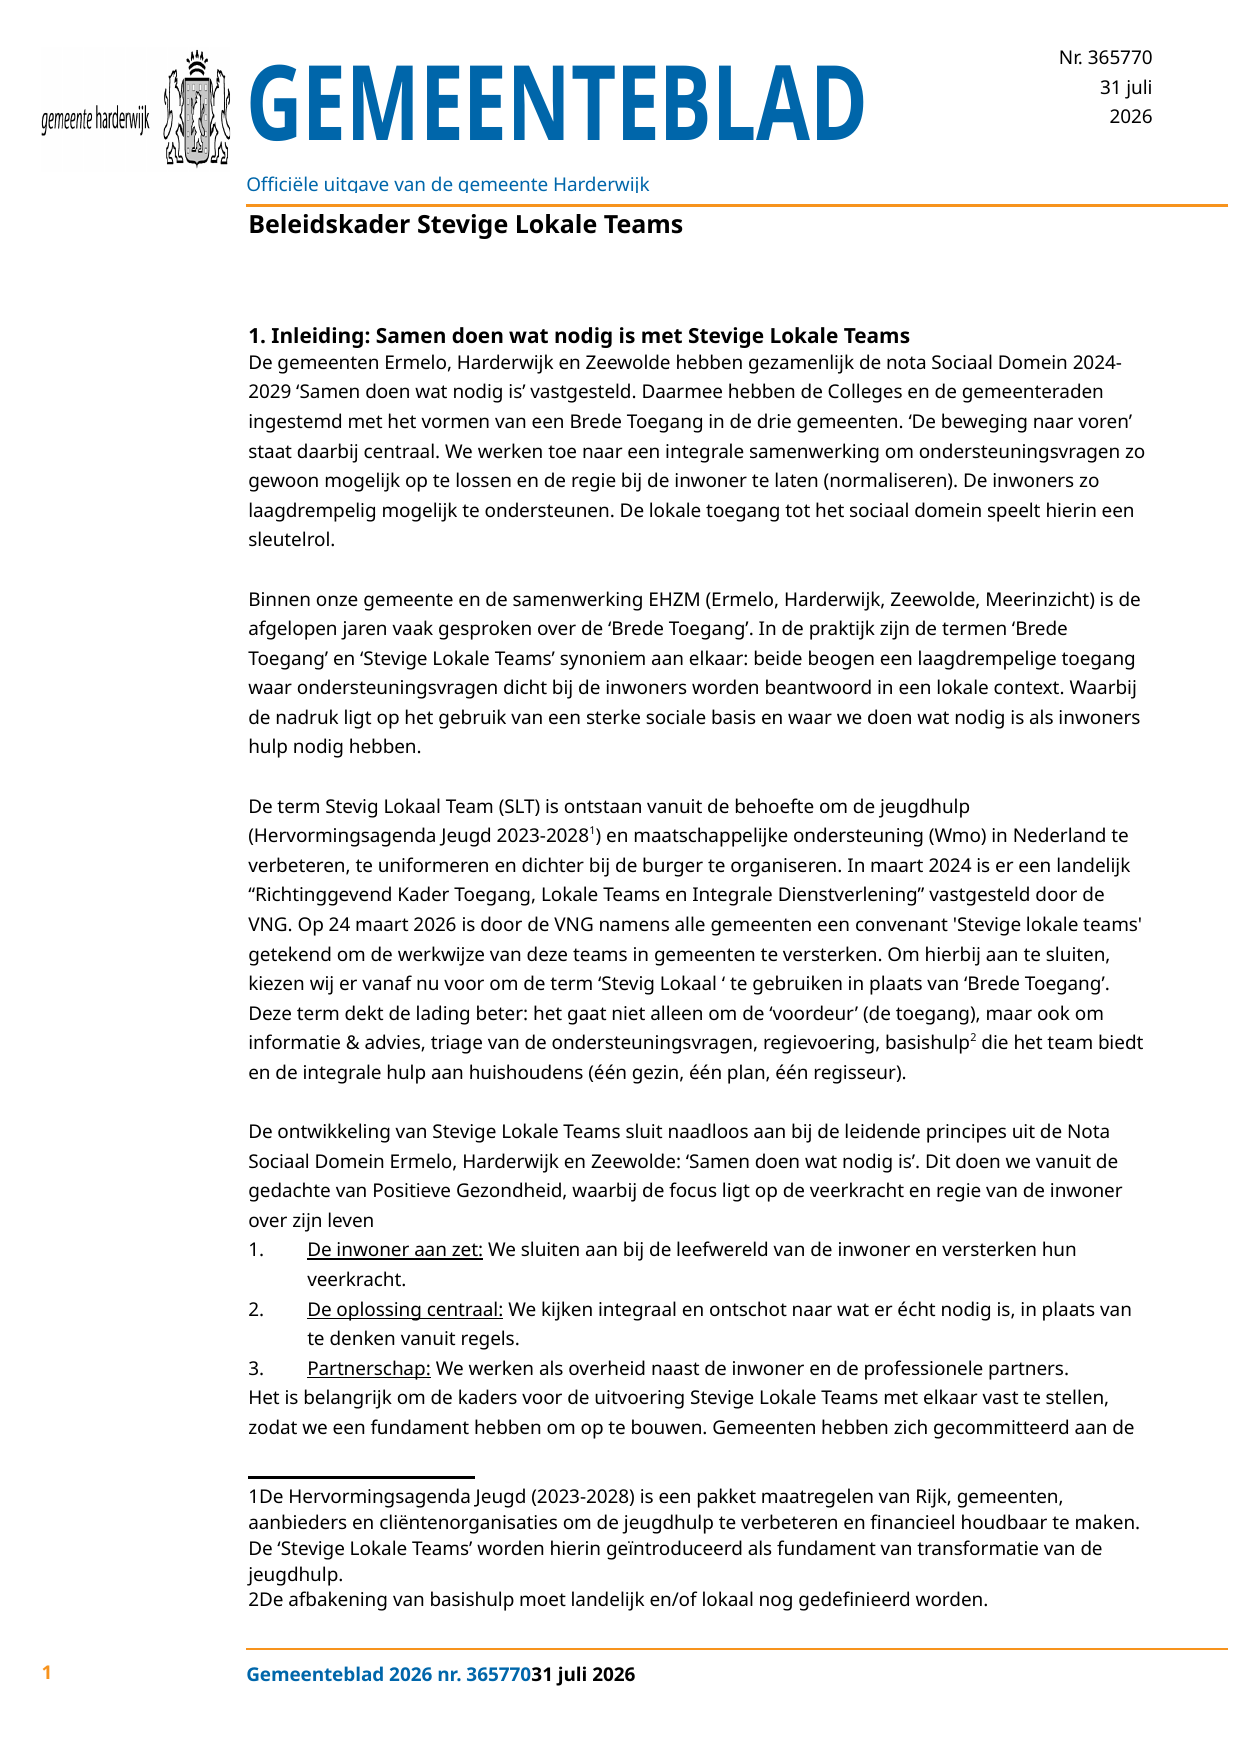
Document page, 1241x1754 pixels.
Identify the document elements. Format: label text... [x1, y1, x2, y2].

text Het is belangrijk om de kaders voor de uitvoering Stevige Lokale Teams met elkaar vast te stellen, zodat we een fundament hebben om op te bouwen. Gemeenten hebben zich gecommitteerd aan de [248, 1384, 1152, 1440]
text De Hervormingsagenda Jeugd (2023-2028) is een pakket maatregelen van Rijk, gemeenten, aanbieders en cliëntenorganisaties om de jeugdhulp te verbeteren en financieel houdbaar te maken. De ‘Stevige Lokale Teams’ worden hierin geïntroduceerd als fundament van transformatie van de jeugdhulp. [248, 1483, 1152, 1586]
text 1. Inleiding: Samen doen wat nodig is met Stevige Lokale Teams [248, 321, 1152, 349]
text Beleidskader Stevige Lokale Teams [248, 207, 1152, 241]
text De ontwikkeling van Stevige Lokale Teams sluit naadloos aan bij de leidende principes uit de Nota Sociaal Domein Ermelo, Harderwijk en Zeewolde: ‘Samen doen wat nodig is’. Dit doen we vanuit de gedachte van Positieve Gezondheid, waarbij de focus ligt op de veerkracht en regie van de inwoner over zijn leven [248, 1118, 1152, 1233]
list Partnerschap: We werken als overheid naast de inwoner en de professionele partners. [248, 1355, 1152, 1381]
list De oplossing centraal: We kijken integraal en ontschot naar wat er écht nodig is, in plaats van te denken vanuit regels. [248, 1296, 1152, 1351]
picture [41, 47, 231, 172]
list De inwoner aan zet: We sluiten aan bij de leefwereld van de inwoner en versterken hun veerkracht. [248, 1237, 1152, 1292]
text De term Stevig Lokaal Team (SLT) is ontstaan vanuit de behoefte om de jeugdhulp (Hervormingsagenda Jeugd 2023-2028) en maatschappelijke ondersteuning (Wmo) in Nederland te verbeteren, te uniformeren en dichter bij de burger te organiseren. In maart 2024 is er een landelijk “Richtinggevend Kader Toegang, Lokale Teams en Integrale Dienstverlening” vastgesteld door de VNG. Op 24 maart 2026 is door de VNG namens alle gemeenten een convenant 'Stevige lokale teams' getekend om de werkwijze van deze teams in gemeenten te versterken. Om hierbij aan te sluiten, kiezen wij er vanaf nu voor om de term ‘Stevig Lokaal ‘ te gebruiken in plaats van ‘Brede Toegang’. Deze term dekt de lading beter: het gaat niet alleen om de ‘voordeur’ (de toegang), maar ook om informatie & advies, triage van de ondersteuningsvragen, regievoering, basishulp die het team biedt en de integrale hulp aan huishoudens (één gezin, één plan, één regisseur). [248, 793, 1152, 1085]
text De gemeenten Ermelo, Harderwijk en Zeewolde hebben gezamenlijk de nota Sociaal Domein 2024-2029 ‘Samen doen wat nodig is’ vastgesteld. Daarmee hebben de Colleges en de gemeenteraden ingestemd met het vormen van een Brede Toegang in de drie gemeenten. ‘De beweging naar voren’ staat daarbij centraal. We werken toe naar een integrale samenwerking om ondersteuningsvragen zo gewoon mogelijk op te lossen en de regie bij de inwoner te laten (normaliseren). De inwoners zo laagdrempelig mogelijk te ondersteunen. De lokale toegang tot het sociaal domein speelt hierin een sleutelrol. [248, 349, 1152, 552]
text Binnen onze gemeente en de samenwerking EHZM (Ermelo, Harderwijk, Zeewolde, Meerinzicht) is de afgelopen jaren vaak gesproken over de ‘Brede Toegang’. In de praktijk zijn de termen ‘Brede Toegang’ en ‘Stevige Lokale Teams’ synoniem aan elkaar: beide beogen een laagdrempelige toegang waar ondersteuningsvragen dicht bij de inwoners worden beantwoord in een lokale context. Waarbij de nadruk ligt op het gebruik van een sterke sociale basis en waar we doen wat nodig is als inwoners hulp nodig hebben. [248, 586, 1152, 759]
text De afbakening van basishulp moet landelijk en/of lokaal nog gedefinieerd worden. [248, 1586, 1152, 1612]
